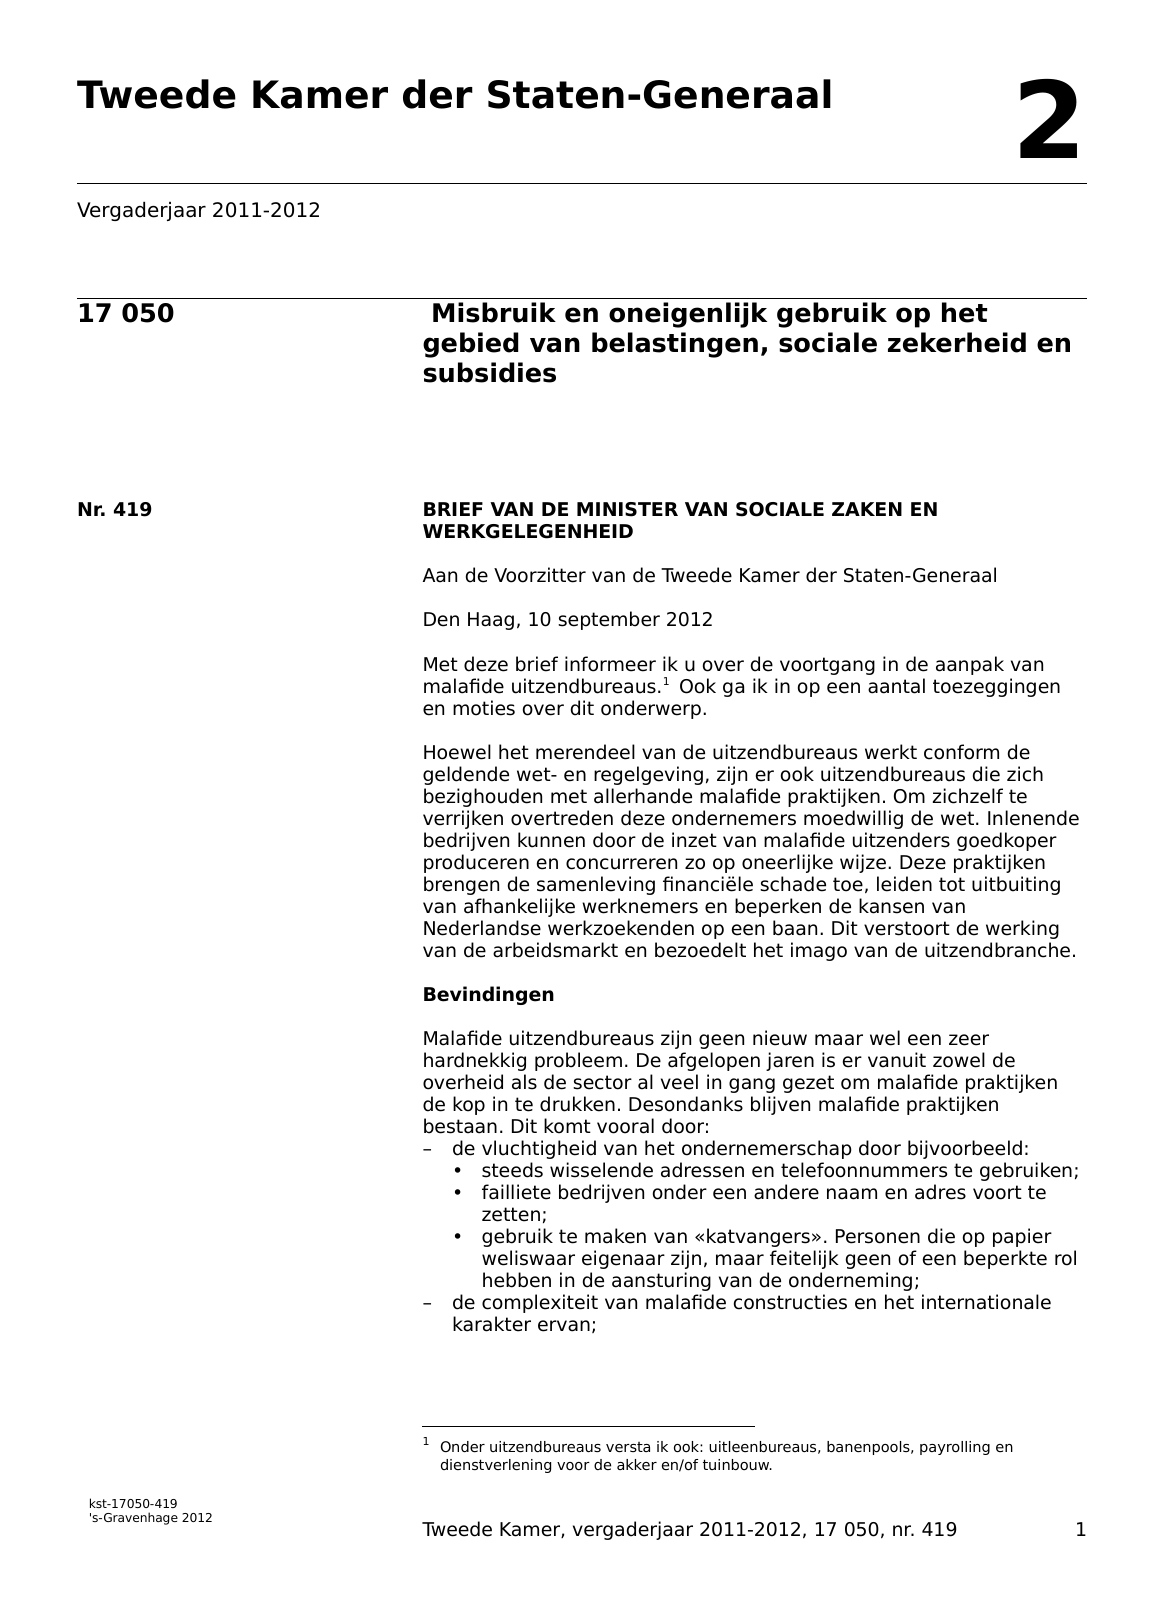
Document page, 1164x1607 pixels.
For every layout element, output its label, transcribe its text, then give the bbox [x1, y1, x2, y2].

text • gebruik te maken van «katvangers». Personen die op papier weliswaar eigenaar zijn, maar feitelijk geen of een beperkte rol hebben in de aansturing van de onderneming; [452, 1226, 1087, 1292]
text – de complexiteit van malafide constructies en het internationale karakter ervan; [422, 1292, 1087, 1336]
subtitle 17 050 Misbruik en oneigenlijk gebruik op het gebied van belastingen, sociale zekerheid en subsidies [77, 299, 1087, 388]
text 's-Gravenhage 2012 [88, 1511, 323, 1525]
text • steeds wisselende adressen en telefoonnummers te gebruiken; [452, 1160, 1087, 1182]
table_header Tweede Kamer der Staten-Generaal [77, 59, 886, 183]
text kst-17050-419 [88, 1497, 323, 1511]
table_header 2 [886, 59, 1087, 183]
subtitle Bevindingen [422, 984, 1087, 1006]
text Den Haag, 10 september 2012 [422, 609, 1087, 631]
text Aan de Voorzitter van de Tweede Kamer der Staten-Generaal [422, 565, 1087, 587]
text • failliete bedrijven onder een andere naam en adres voort te zetten; [452, 1182, 1087, 1226]
text Met deze brief informeer ik u over de voortgang in de aanpak van malafide uitzendbureaus. Ook ga ik in op een aantal toezeggingen en moties over dit onderwerp. [422, 653, 1087, 719]
subtitle Nr. 419 BRIEF VAN DE MINISTER VAN SOCIALE ZAKEN EN WERKGELEGENHEID [77, 499, 1087, 543]
text – de vluchtigheid van het ondernemerschap door bijvoorbeeld: [422, 1138, 1087, 1160]
table_cell Vergaderjaar 2011-2012 [77, 184, 1087, 298]
text Hoewel het merendeel van de uitzendbureaus werkt conform de geldende wet- en regelgeving, zijn er ook uitzendbureaus die zich bezighouden met allerhande malafide praktijken. Om zichzelf te verrijken overtreden deze ondernemers moedwillig de wet. Inlenende bedrijven kunnen door de inzet van malafide uitzenders goedkoper produceren en concurreren zo op oneerlijke wijze. Deze praktijken brengen de samenleving financiële schade toe, leiden tot uitbuiting van afhankelijke werknemers en beperken de kansen van Nederlandse werkzoekenden op een baan. Dit verstoort de werking van de arbeidsmarkt en bezoedelt het imago van de uitzendbranche. [422, 742, 1087, 961]
text Onder uitzendbureaus versta ik ook: uitleenbureaus, banenpools, payrolling en dienstverlening voor de akker en/of tuinbouw. [422, 1435, 1087, 1474]
text Malafide uitzendbureaus zijn geen nieuw maar wel een zeer hardnekkig probleem. De afgelopen jaren is er vanuit zowel de overheid als de sector al veel in gang gezet om malafide praktijken de kop in te drukken. Desondanks blijven malafide praktijken bestaan. Dit komt vooral door: [422, 1028, 1087, 1138]
